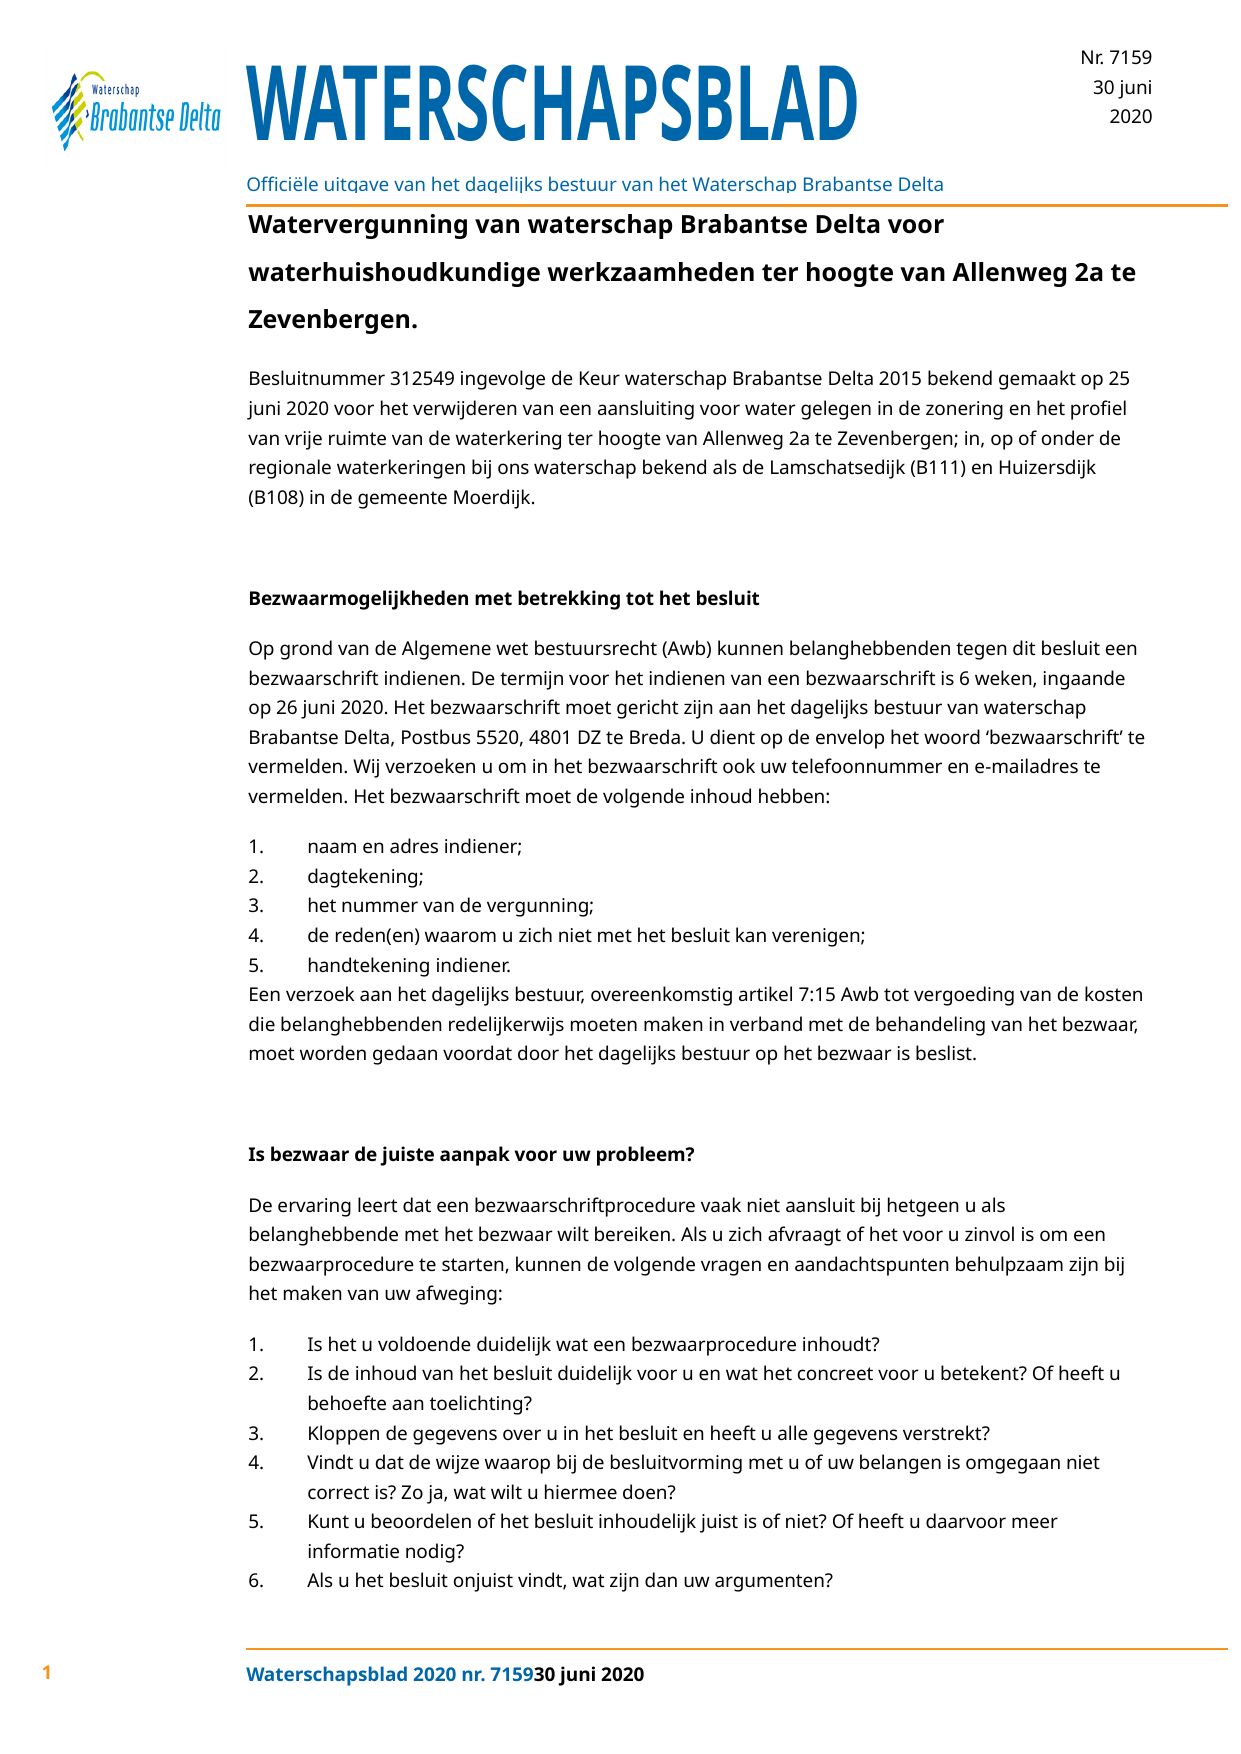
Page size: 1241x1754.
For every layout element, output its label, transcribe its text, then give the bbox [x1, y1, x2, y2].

text Is bezwaar de juiste aanpak voor uw probleem? [248, 1141, 1152, 1167]
list Kunt u beoordelen of het besluit inhoudelijk juist is of niet? Of heeft u daarvoor meer informatie nodig? [248, 1508, 1152, 1564]
list naam en adres indiener; [248, 833, 1152, 859]
list handtekening indiener. [248, 952, 1152, 977]
list Is de inhoud van het besluit duidelijk voor u en wat het concreet voor u betekent? Of heeft u behoefte aan toelichting? [248, 1361, 1152, 1416]
text Watervergunning van waterschap Brabantse Delta voor waterhuishoudkundige werkzaamheden ter hoogte van Allenweg 2a te Zevenbergen. [248, 207, 1152, 336]
text Op grond van de Algemene wet bestuursrecht (Awb) kunnen belanghebbenden tegen dit besluit een bezwaarschrift indienen. De termijn voor het indienen van een bezwaarschrift is 6 weken, ingaande op 26 juni 2020. Het bezwaarschrift moet gericht zijn aan het dagelijks bestuur van waterschap Brabantse Delta, Postbus 5520, 4801 DZ te Breda. U dient op de envelop het woord ‘bezwaarschrift’ te vermelden. Wij verzoeken u om in het bezwaarschrift ook uw telefoonnummer en e‑mailadres te vermelden. Het bezwaarschrift moet de volgende inhoud hebben: [248, 635, 1152, 809]
list Kloppen de gegevens over u in het besluit en heeft u alle gegevens verstrekt? [248, 1420, 1152, 1445]
list Als u het besluit onjuist vindt, wat zijn dan uw argumenten? [248, 1568, 1152, 1593]
text Een verzoek aan het dagelijks bestuur, overeenkomstig artikel 7:15 Awb tot vergoeding van de kosten die belanghebbenden redelijkerwijs moeten maken in verband met de behandeling van het bezwaar, moet worden gedaan voordat door het dagelijks bestuur op het bezwaar is beslist. [248, 981, 1152, 1066]
text Besluitnummer 312549 ingevolge de Keur waterschap Brabantse Delta 2015 bekend gemaakt op 25 juni 2020 voor het verwijderen van een aansluiting voor water gelegen in de zonering en het profiel van vrije ruimte van de waterkering ter hoogte van Allenweg 2a te Zevenbergen; in, op of onder de regionale waterkeringen bij ons waterschap bekend als de Lamschatsedijk (B111) en Huizersdijk (B108) in de gemeente Moerdijk. [248, 366, 1152, 509]
text Bezwaarmogelijkheden met betrekking tot het besluit [248, 585, 1152, 610]
list Is het u voldoende duidelijk wat een bezwaarprocedure inhoudt? [248, 1331, 1152, 1357]
list de reden(en) waarom u zich niet met het besluit kan verenigen; [248, 922, 1152, 948]
list Vindt u dat de wijze waarop bij de besluitvorming met u of uw belangen is omgegaan niet correct is? Zo ja, wat wilt u hiermee doen? [248, 1449, 1152, 1504]
picture [41, 47, 231, 172]
list het nummer van de vergunning; [248, 893, 1152, 918]
list dagtekening; [248, 863, 1152, 889]
text De ervaring leert dat een bezwaarschriftprocedure vaak niet aansluit bij hetgeen u als belanghebbende met het bezwaar wilt bereiken. Als u zich afvraagt of het voor u zinvol is om een bezwaarprocedure te starten, kunnen de volgende vragen en aandachtspunten behulpzaam zijn bij het maken van uw afweging: [248, 1192, 1152, 1306]
